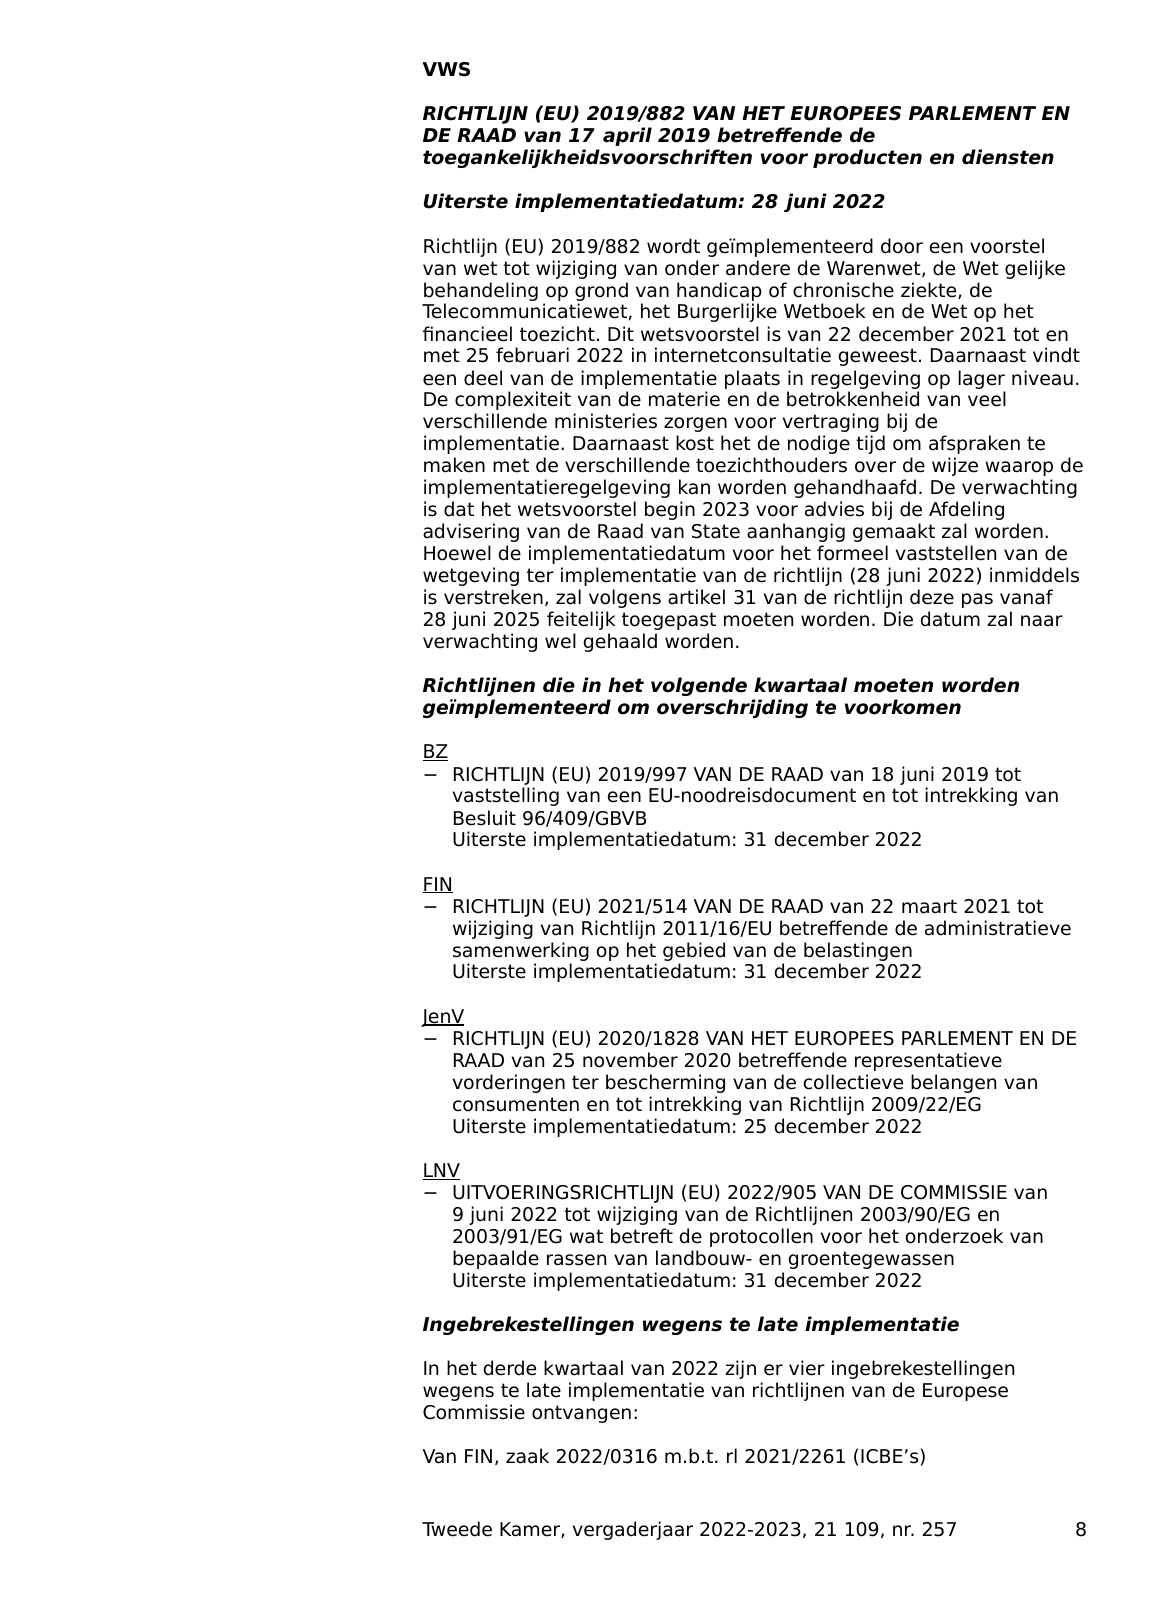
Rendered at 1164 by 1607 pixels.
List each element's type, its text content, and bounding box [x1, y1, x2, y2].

text − RICHTLIJN (EU) 2019/997 VAN DE RAAD van 18 juni 2019 tot vaststelling van een EU-noodreisdocument en tot intrekking van Besluit 96/409/GBVB [422, 763, 1087, 829]
text Uiterste implementatiedatum: 31 december 2022 [452, 961, 1087, 983]
text − UITVOERINGSRICHTLIJN (EU) 2022/905 VAN DE COMMISSIE van 9 juni 2022 tot wijziging van de Richtlijnen 2003/90/EG en 2003/91/EG wat betreft de protocollen voor het onderzoek van bepaalde rassen van landbouw- en groentegewassen [422, 1182, 1087, 1269]
subtitle BZ [422, 741, 1087, 763]
text In het derde kwartaal van 2022 zijn er vier ingebrekestellingen wegens te late implementatie van richtlijnen van de Europese Commissie ontvangen: [422, 1358, 1087, 1424]
text Van FIN, zaak 2022/0316 m.b.t. rl 2021/2261 (ICBE’s) [422, 1446, 1087, 1468]
text Richtlijn (EU) 2019/882 wordt geïmplementeerd door een voorstel van wet tot wijziging van onder andere de Warenwet, de Wet gelijke behandeling op grond van handicap of chronische ziekte, de Telecommunicatiewet, het Burgerlijke Wetboek en de Wet op het financieel toezicht. Dit wetsvoorstel is van 22 december 2021 tot en met 25 februari 2022 in internetconsultatie geweest. Daarnaast vindt een deel van de implementatie plaats in regelgeving op lager niveau. De complexiteit van de materie en de betrokkenheid van veel verschillende ministeries zorgen voor vertraging bij de implementatie. Daarnaast kost het de nodige tijd om afspraken te maken met de verschillende toezichthouders over de wijze waarop de implementatieregelgeving kan worden gehandhaafd. De verwachting is dat het wetsvoorstel begin 2023 voor advies bij de Afdeling advisering van de Raad van State aanhangig gemaakt zal worden. Hoewel de implementatiedatum voor het formeel vaststellen van de wetgeving ter implementatie van de richtlijn (28 juni 2022) inmiddels is verstreken, zal volgens artikel 31 van de richtlijn deze pas vanaf 28 juni 2025 feitelijk toegepast moeten worden. Die datum zal naar verwachting wel gehaald worden. [422, 236, 1087, 653]
subtitle FIN [422, 873, 1087, 896]
subtitle RICHTLIJN (EU) 2019/882 VAN HET EUROPEES PARLEMENT EN DE RAAD van 17 april 2019 betreffende de toegankelijkheidsvoorschriften voor producten en diensten [422, 103, 1087, 169]
subtitle Ingebrekestellingen wegens te late implementatie [422, 1314, 1087, 1336]
subtitle Richtlijnen die in het volgende kwartaal moeten worden geïmplementeerd om overschrijding te voorkomen [422, 675, 1087, 719]
text − RICHTLIJN (EU) 2020/1828 VAN HET EUROPEES PARLEMENT EN DE RAAD van 25 november 2020 betreffende representatieve vorderingen ter bescherming van de collectieve belangen van consumenten en tot intrekking van Richtlijn 2009/22/EG [422, 1028, 1087, 1116]
subtitle JenV [422, 1006, 1087, 1028]
text Uiterste implementatiedatum: 25 december 2022 [452, 1116, 1087, 1137]
text Uiterste implementatiedatum: 31 december 2022 [452, 829, 1087, 851]
subtitle Uiterste implementatiedatum: 28 juni 2022 [422, 191, 1087, 213]
text Uiterste implementatiedatum: 31 december 2022 [452, 1269, 1087, 1292]
text − RICHTLIJN (EU) 2021/514 VAN DE RAAD van 22 maart 2021 tot wijziging van Richtlijn 2011/16/EU betreffende de administratieve samenwerking op het gebied van de belastingen [422, 896, 1087, 961]
subtitle LNV [422, 1160, 1087, 1182]
subtitle VWS [422, 59, 1087, 81]
